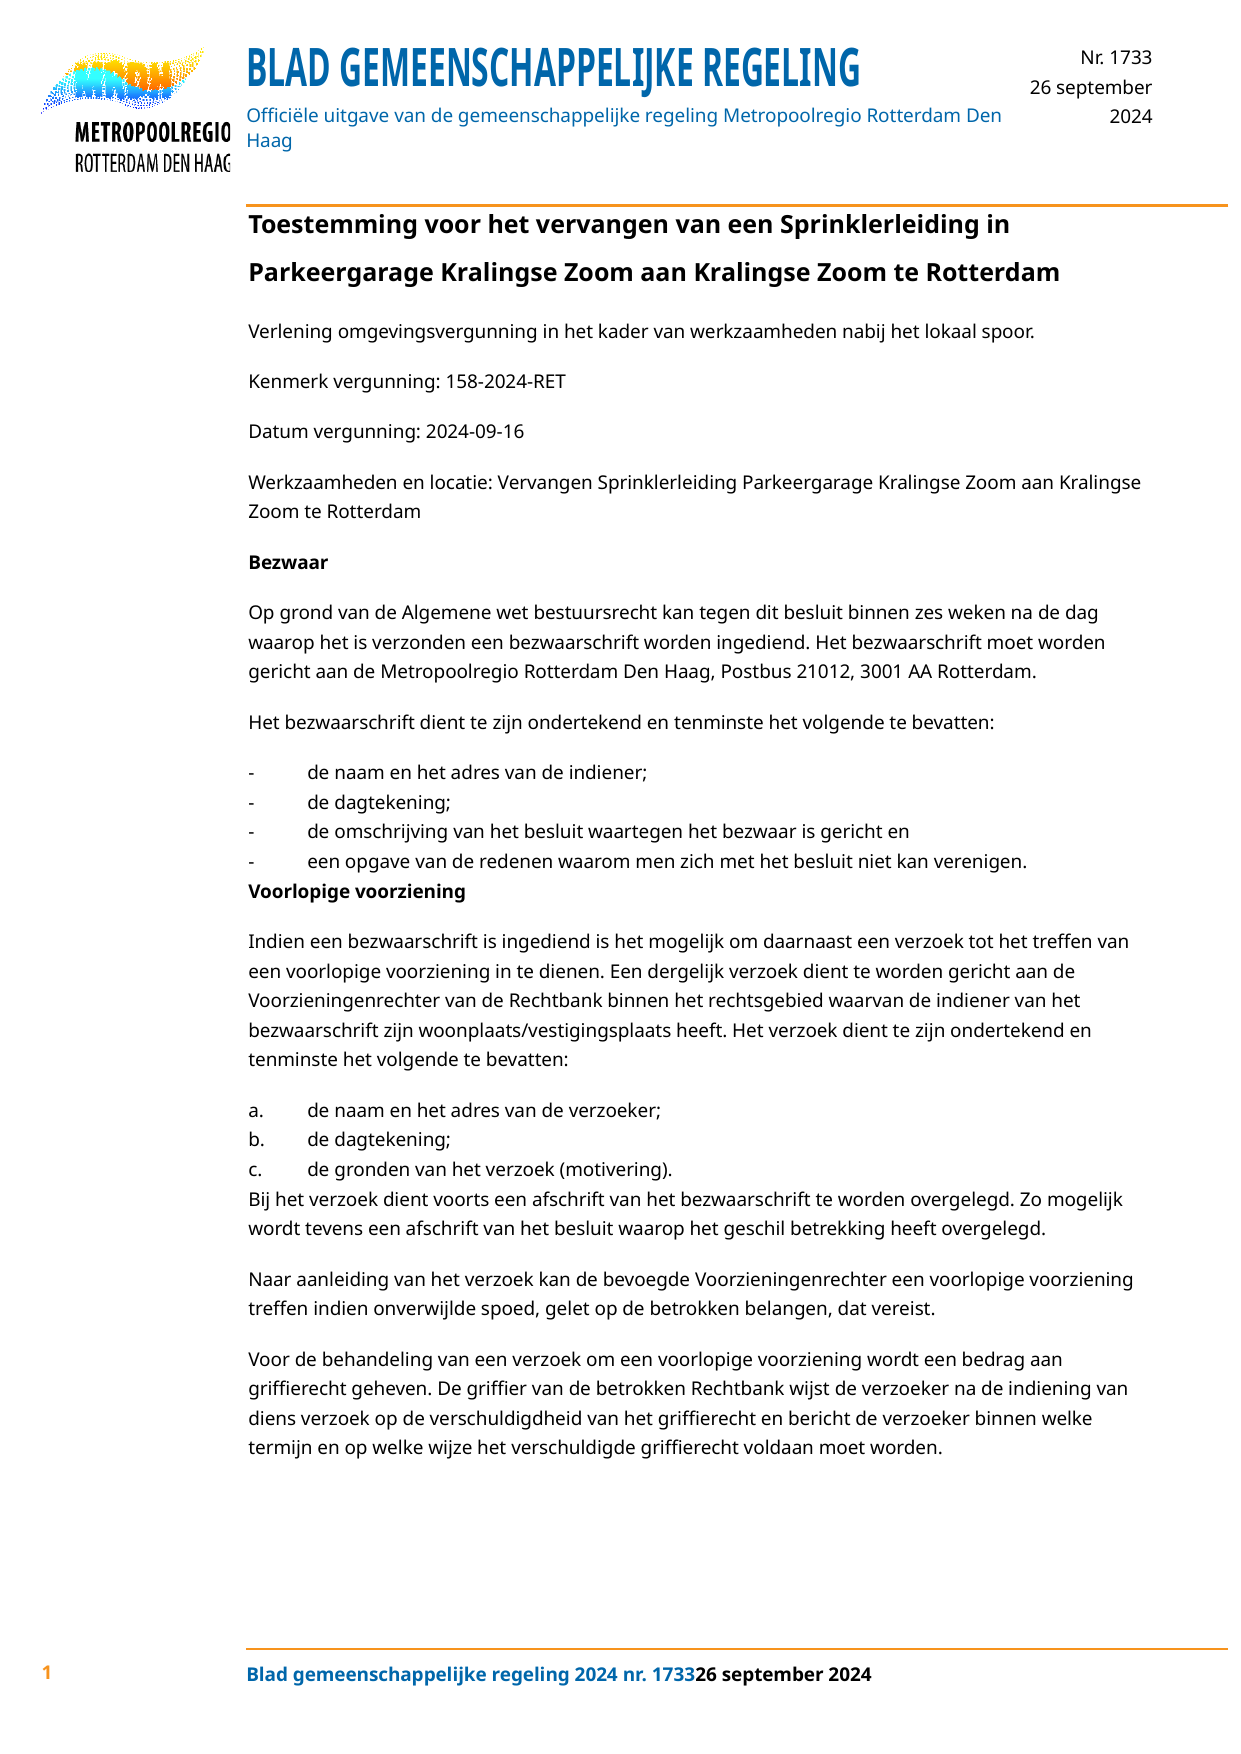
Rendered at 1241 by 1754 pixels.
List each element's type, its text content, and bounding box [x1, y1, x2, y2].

text Datum vergunning: 2024-09-16 [248, 419, 1152, 444]
list een opgave van de redenen waarom men zich met het besluit niet kan verenigen. [248, 848, 1152, 874]
text Toestemming voor het vervangen van een Sprinklerleiding in Parkeergarage Kralingse Zoom aan Kralingse Zoom te Rotterdam [248, 207, 1152, 288]
list de gronden van het verzoek (motivering). [248, 1156, 1152, 1182]
list de dagtekening; [248, 1127, 1152, 1152]
text Het bezwaarschrift dient te zijn ondertekend en tenminste het volgende te bevatten: [248, 709, 1152, 735]
picture [41, 47, 231, 172]
text Kenmerk vergunning: 158-2024-RET [248, 368, 1152, 394]
text Voorlopige voorziening [248, 878, 1152, 904]
text Indien een bezwaarschrift is ingediend is het mogelijk om daarnaast een verzoek tot het treffen van een voorlopige voorziening in te dienen. Een dergelijk verzoek dient te worden gericht aan de Voorzieningenrechter van de Rechtbank binnen het rechtsgebied waarvan de indiener van het bezwaarschrift zijn woonplaats/vestigingsplaats heeft. Het verzoek dient te zijn ondertekend en tenminste het volgende te bevatten: [248, 928, 1152, 1072]
list de naam en het adres van de verzoeker; [248, 1097, 1152, 1123]
text Werkzaamheden en locatie: Vervangen Sprinklerleiding Parkeergarage Kralingse Zoom aan Kralingse Zoom te Rotterdam [248, 469, 1152, 524]
list de naam en het adres van de indiener; [248, 759, 1152, 785]
text Voor de behandeling van een verzoek om een voorlopige voorziening wordt een bedrag aan griffierecht geheven. De griffier van de betrokken Rechtbank wijst de verzoeker na de indiening van diens verzoek op de verschuldigdheid van het griffierecht en bericht de verzoeker binnen welke termijn en op welke wijze het verschuldigde griffierecht voldaan moet worden. [248, 1346, 1152, 1460]
text Naar aanleiding van het verzoek kan de bevoegde Voorzieningenrechter een voorlopige voorziening treffen indien onverwijlde spoed, gelet op de betrokken belangen, dat vereist. [248, 1266, 1152, 1321]
list de omschrijving van het besluit waartegen het bezwaar is gericht en [248, 819, 1152, 844]
text Bezwaar [248, 549, 1152, 575]
text Verlening omgevingsvergunning in het kader van werkzaamheden nabij het lokaal spoor. [248, 318, 1152, 344]
text Bij het verzoek dient voorts een afschrift van het bezwaarschrift te worden overgelegd. Zo mogelijk wordt tevens een afschrift van het besluit waarop het geschil betrekking heeft overgelegd. [248, 1186, 1152, 1241]
text Op grond van de Algemene wet bestuursrecht kan tegen dit besluit binnen zes weken na de dag waarop het is verzonden een bezwaarschrift worden ingediend. Het bezwaarschrift moet worden gericht aan de Metropoolregio Rotterdam Den Haag, Postbus 21012, 3001 AA Rotterdam. [248, 599, 1152, 684]
list de dagtekening; [248, 789, 1152, 815]
